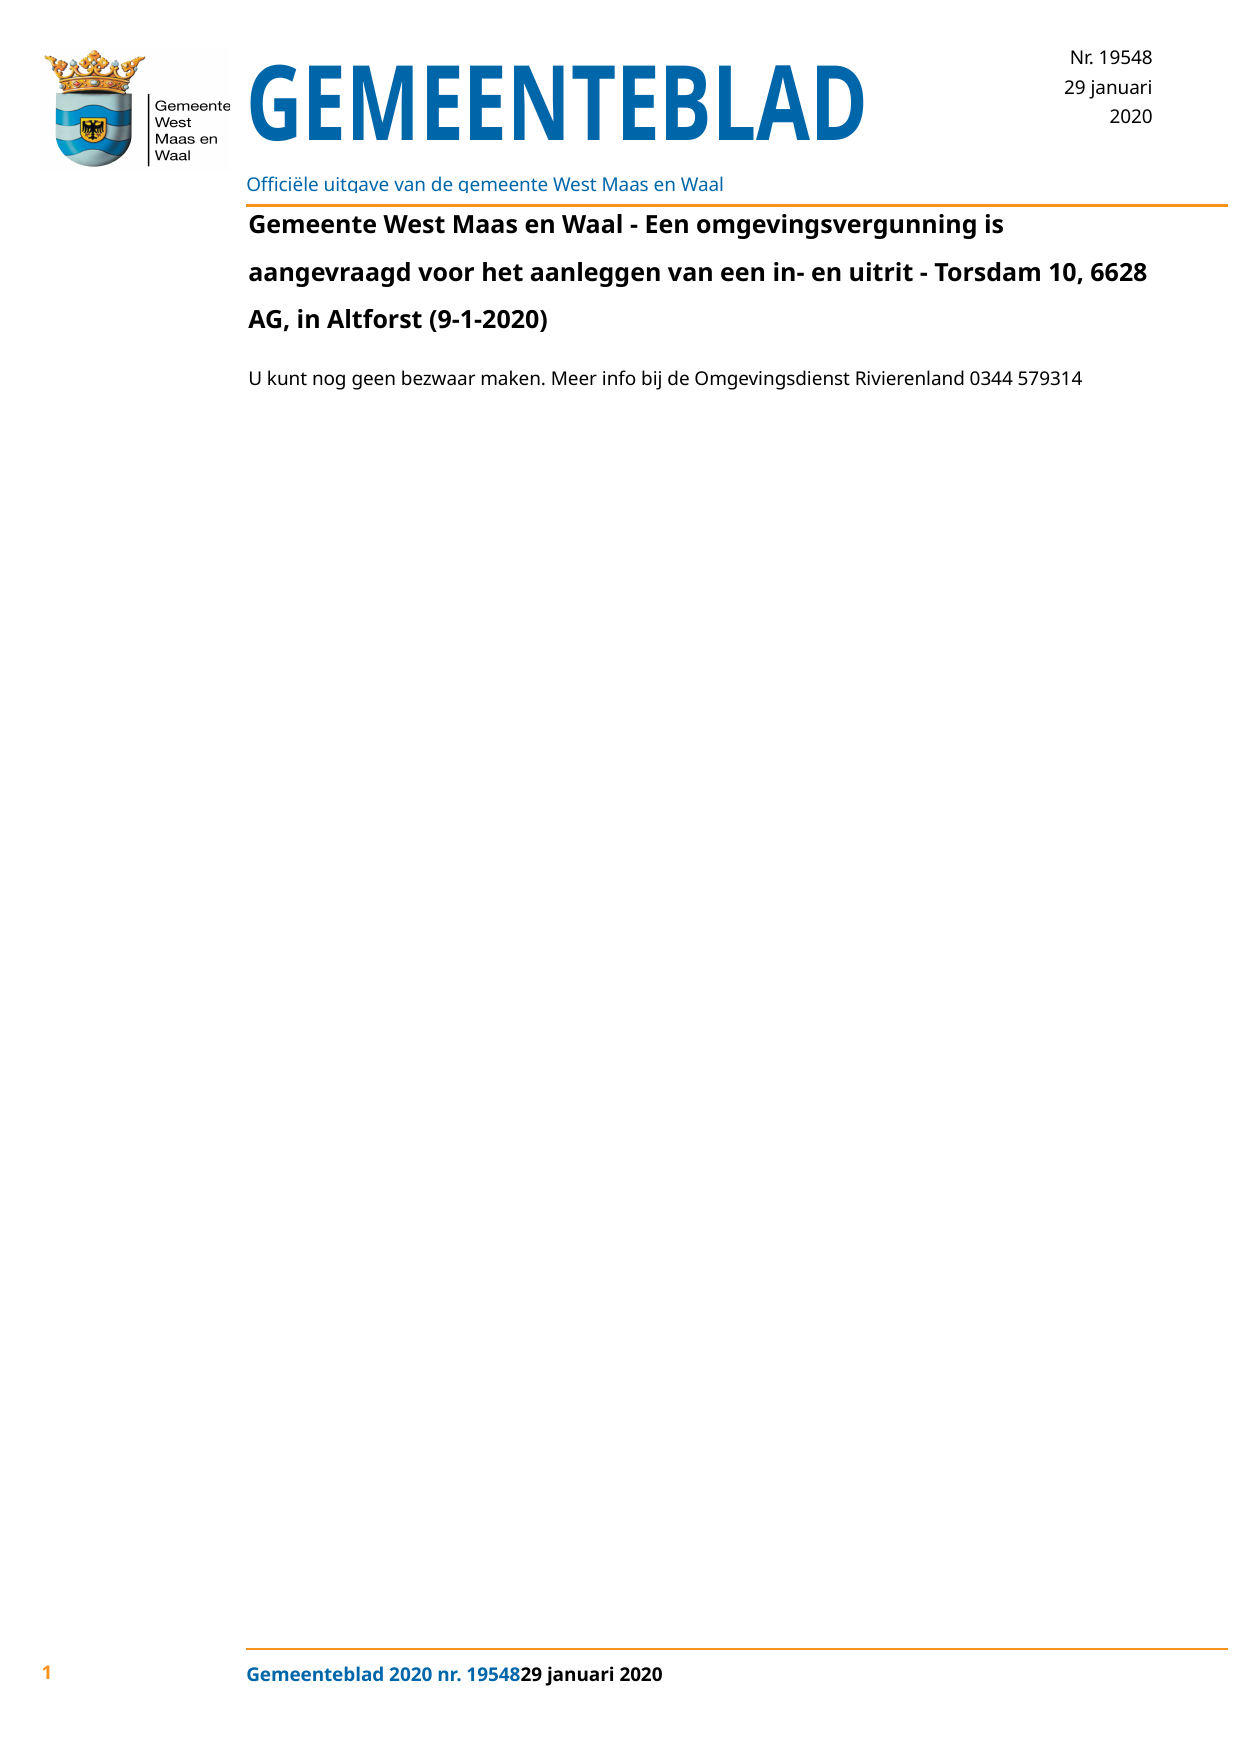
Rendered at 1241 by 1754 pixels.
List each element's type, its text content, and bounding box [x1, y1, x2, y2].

picture [41, 47, 231, 172]
text Gemeente West Maas en Waal - Een omgevingsvergunning is aangevraagd voor het aanleggen van een in- en uitrit - Torsdam 10, 6628 AG, in Altforst (9-1-2020) [248, 207, 1152, 336]
text U kunt nog geen bezwaar maken. Meer info bij de Omgevingsdienst Rivierenland 0344 579314 [248, 366, 1152, 391]
